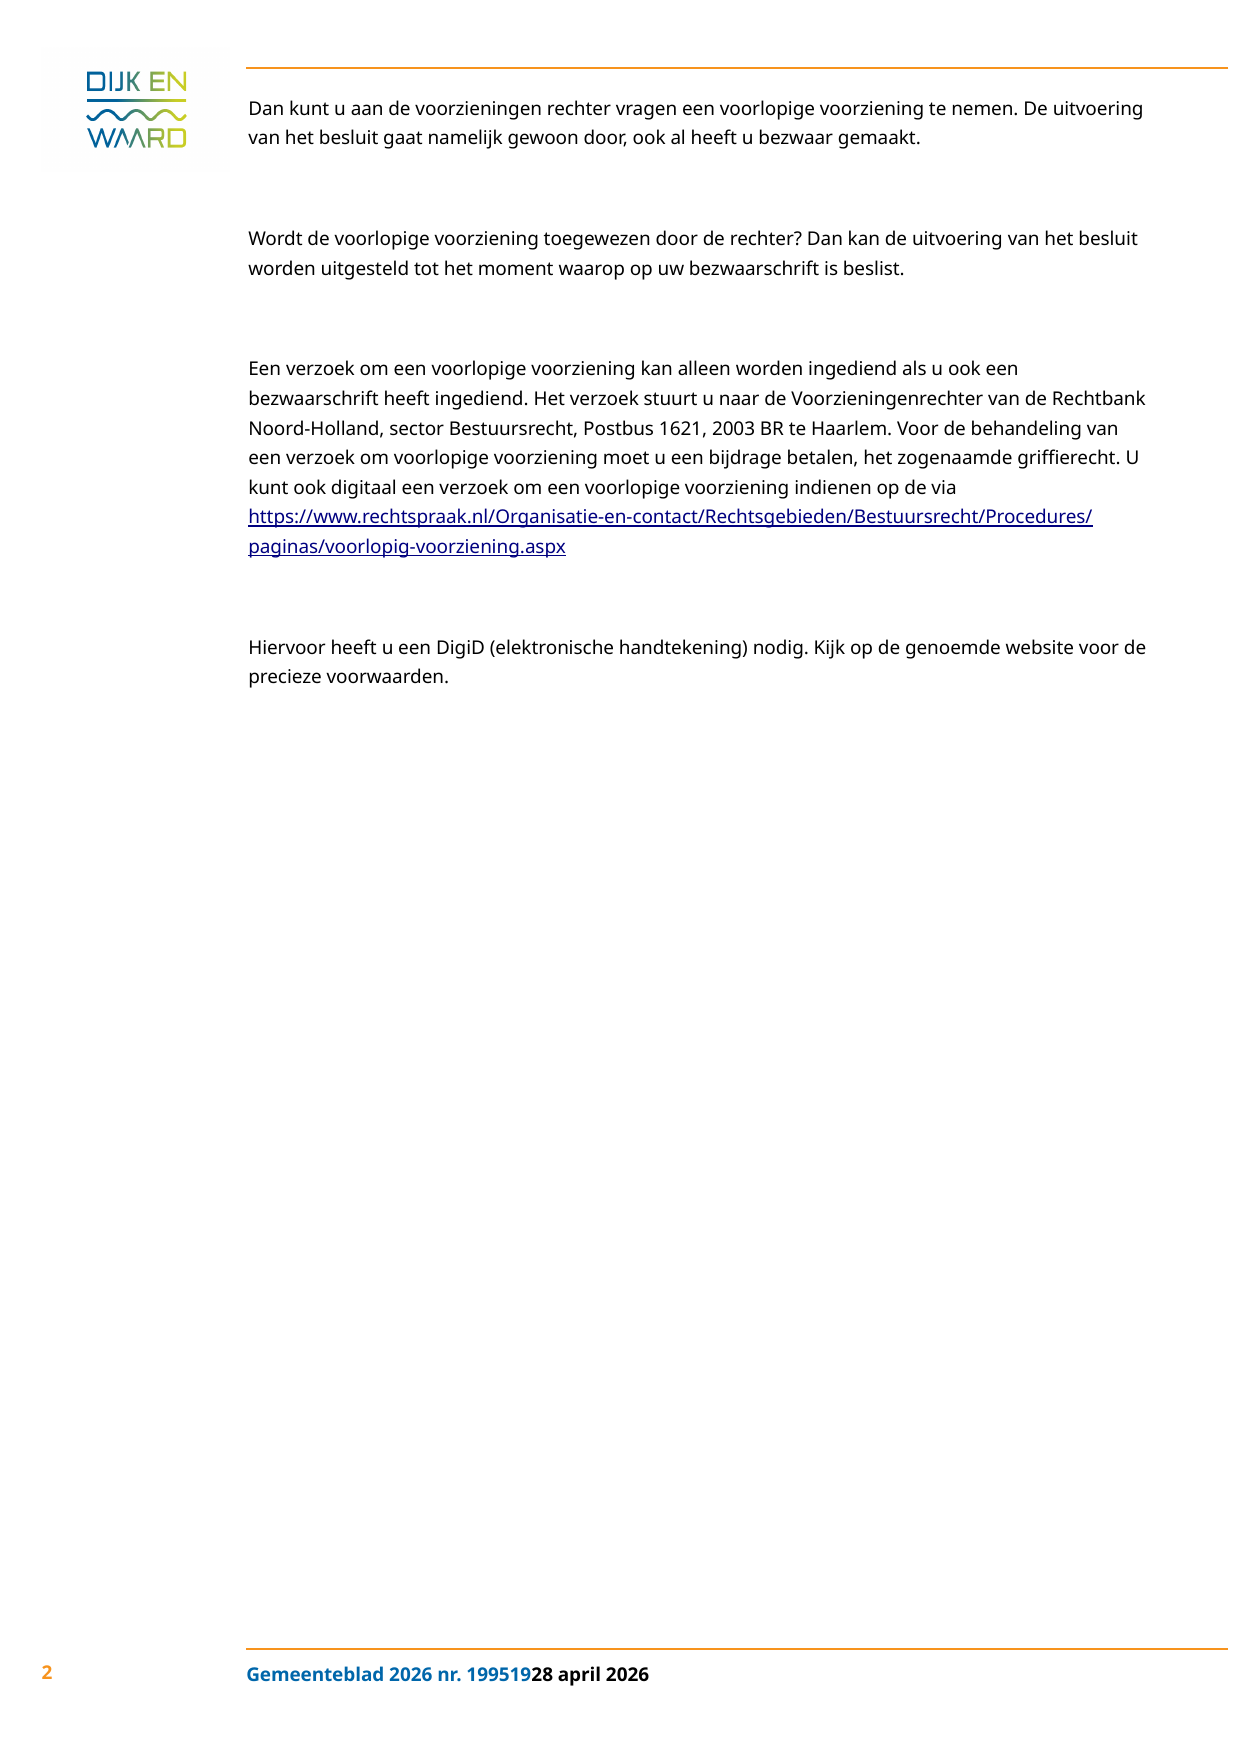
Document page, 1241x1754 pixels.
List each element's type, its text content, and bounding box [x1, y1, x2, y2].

text Wordt de voorlopige voorziening toegewezen door de rechter? Dan kan de uitvoering van het besluit worden uitgesteld tot het moment waarop op uw bezwaarschrift is beslist. [248, 225, 1152, 281]
text Een verzoek om een voorlopige voorziening kan alleen worden ingediend als u ook een bezwaarschrift heeft ingediend. Het verzoek stuurt u naar de Voorzieningenrechter van de Rechtbank Noord-Holland, sector Bestuursrecht, Postbus 1621, 2003 BR te Haarlem. Voor de behandeling van een verzoek om voorlopige voorziening moet u een bijdrage betalen, het zogenaamde griffierecht. U kunt ook digitaal een verzoek om een voorlopige voorziening indienen op de via https://www.rechtspraak.nl/Organisatie-en-contact/Rechtsgebieden/Bestuursrecht/Procedures/paginas/voorlopig-voorziening.aspx [248, 356, 1152, 559]
text Dan kunt u aan de voorzieningen rechter vragen een voorlopige voorziening te nemen. De uitvoering van het besluit gaat namelijk gewoon door, ook al heeft u bezwaar gemaakt. [248, 95, 1152, 150]
text Hiervoor heeft u een DigiD (elektronische handtekening) nodig. Kijk op de genoemde website voor de precieze voorwaarden. [248, 634, 1152, 689]
picture [41, 47, 231, 172]
